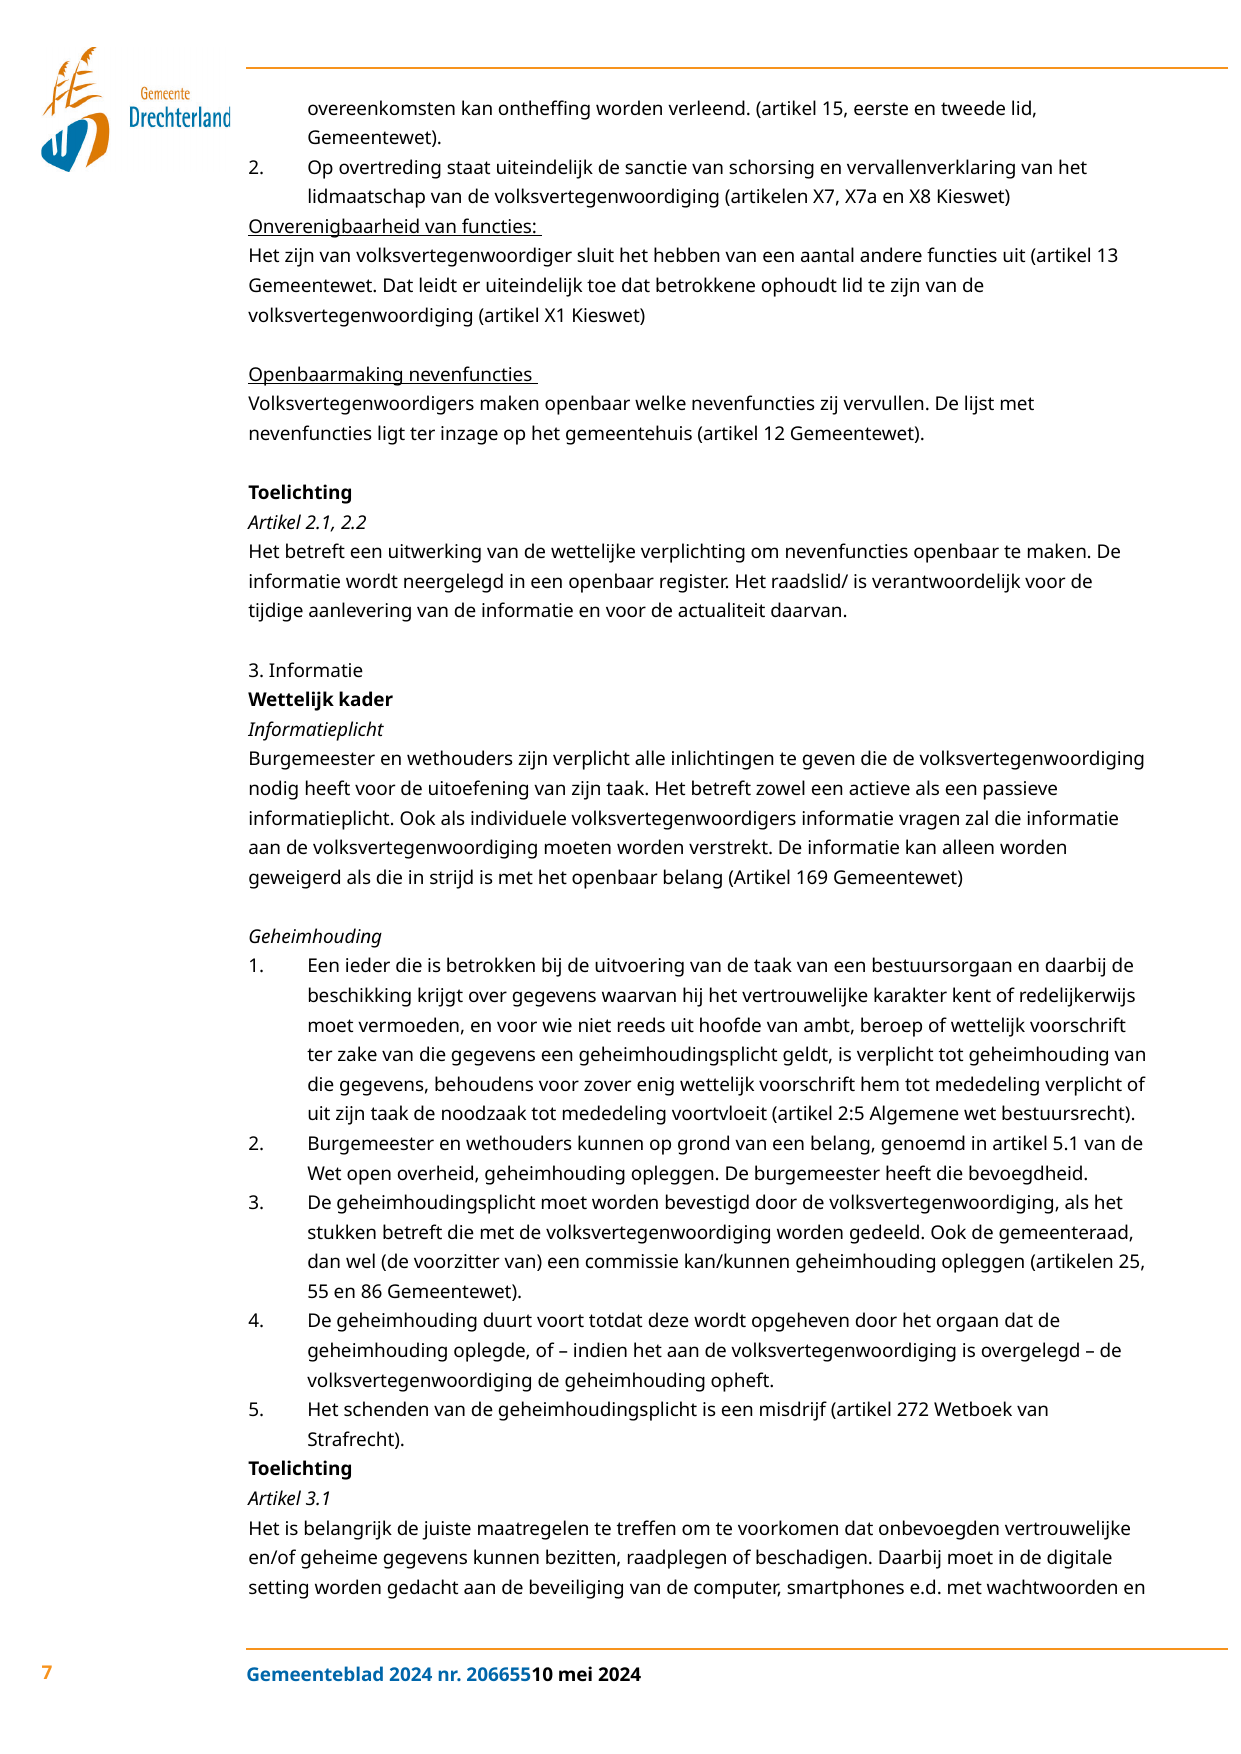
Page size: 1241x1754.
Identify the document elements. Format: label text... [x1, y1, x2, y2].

text Geheimhouding [248, 923, 1152, 949]
text Het zijn van volksvertegenwoordiger sluit het hebben van een aantal andere functies uit (artikel 13 Gemeentewet. Dat leidt er uiteindelijk toe dat betrokkene ophoudt lid te zijn van de volksvertegenwoordiging (artikel X1 Kieswet) [248, 243, 1152, 328]
text Wettelijk kader [248, 686, 1152, 712]
text Artikel 3.1 [248, 1485, 1152, 1511]
text Toelichting [248, 479, 1152, 505]
list Een ieder die is betrokken bij de uitvoering van de taak van een bestuursorgaan en daarbij de beschikking krijgt over gegevens waarvan hij het vertrouwelijke karakter kent of redelijkerwijs moet vermoeden, en voor wie niet reeds uit hoofde van ambt, beroep of wettelijk voorschrift ter zake van die gegevens een geheimhoudingsplicht geldt, is verplicht tot geheimhouding van die gegevens, behoudens voor zover enig wettelijk voorschrift hem tot mededeling verplicht of uit zijn taak de noodzaak tot mededeling voortvloeit (artikel 2:5 Algemene wet bestuursrecht). [248, 953, 1152, 1126]
text Onverenigbaarheid van functies: [248, 213, 1152, 239]
text Openbaarmaking nevenfuncties [248, 361, 1152, 387]
list overeenkomsten kan ontheffing worden verleend. (artikel 15, eerste en tweede lid, Gemeentewet). [248, 95, 1152, 150]
picture [226, 115, 231, 124]
text 3. Informatie [248, 657, 1152, 683]
text Het betreft een uitwerking van de wettelijke verplichting om nevenfuncties openbaar te maken. De informatie wordt neergelegd in een openbaar register. Het raadslid/ is verantwoordelijk voor de tijdige aanlevering van de informatie en voor de actualiteit daarvan. [248, 538, 1152, 623]
text Toelichting [248, 1456, 1152, 1481]
list Het schenden van de geheimhoudingsplicht is een misdrijf (artikel 272 Wetboek van Strafrecht). [248, 1396, 1152, 1452]
text Het is belangrijk de juiste maatregelen te treffen om te voorkomen dat onbevoegden vertrouwelijke en/of geheime gegevens kunnen bezitten, raadplegen of beschadigen. Daarbij moet in de digitale setting worden gedacht aan de beveiliging van de computer, smartphones e.d. met wachtwoorden en [248, 1515, 1152, 1600]
text Informatieplicht [248, 716, 1152, 742]
text Volksvertegenwoordigers maken openbaar welke nevenfuncties zij vervullen. De lijst met nevenfuncties ligt ter inzage op het gemeentehuis (artikel 12 Gemeentewet). [248, 391, 1152, 446]
list De geheimhoudingsplicht moet worden bevestigd door de volksvertegenwoordiging, als het stukken betreft die met de volksvertegenwoordiging worden gedeeld. Ook de gemeenteraad, dan wel (de voorzitter van) een commissie kan/kunnen geheimhouding opleggen (artikelen 25, 55 en 86 Gemeentewet). [248, 1189, 1152, 1304]
text Artikel 2.1, 2.2 [248, 509, 1152, 535]
list De geheimhouding duurt voort totdat deze wordt opgeheven door het orgaan dat de geheimhouding oplegde, of – indien het aan de volksvertegenwoordiging is overgelegd – de volksvertegenwoordiging de geheimhouding opheft. [248, 1308, 1152, 1393]
picture [41, 47, 231, 172]
text Burgemeester en wethouders zijn verplicht alle inlichtingen te geven die de volksvertegenwoordiging nodig heeft voor de uitoefening van zijn taak. Het betreft zowel een actieve als een passieve informatieplicht. Ook als individuele volksvertegenwoordigers informatie vragen zal die informatie aan de volksvertegenwoordiging moeten worden verstrekt. De informatie kan alleen worden geweigerd als die in strijd is met het openbaar belang (Artikel 169 Gemeentewet) [248, 746, 1152, 890]
list Burgemeester en wethouders kunnen op grond van een belang, genoemd in artikel 5.1 van de Wet open overheid, geheimhouding opleggen. De burgemeester heeft die bevoegdheid. [248, 1130, 1152, 1186]
picture [41, 158, 64, 172]
list Op overtreding staat uiteindelijk de sanctie van schorsing en vervallenverklaring van het lidmaatschap van de volksvertegenwoordiging (artikelen X7, X7a en X8 Kieswet) [248, 154, 1152, 209]
